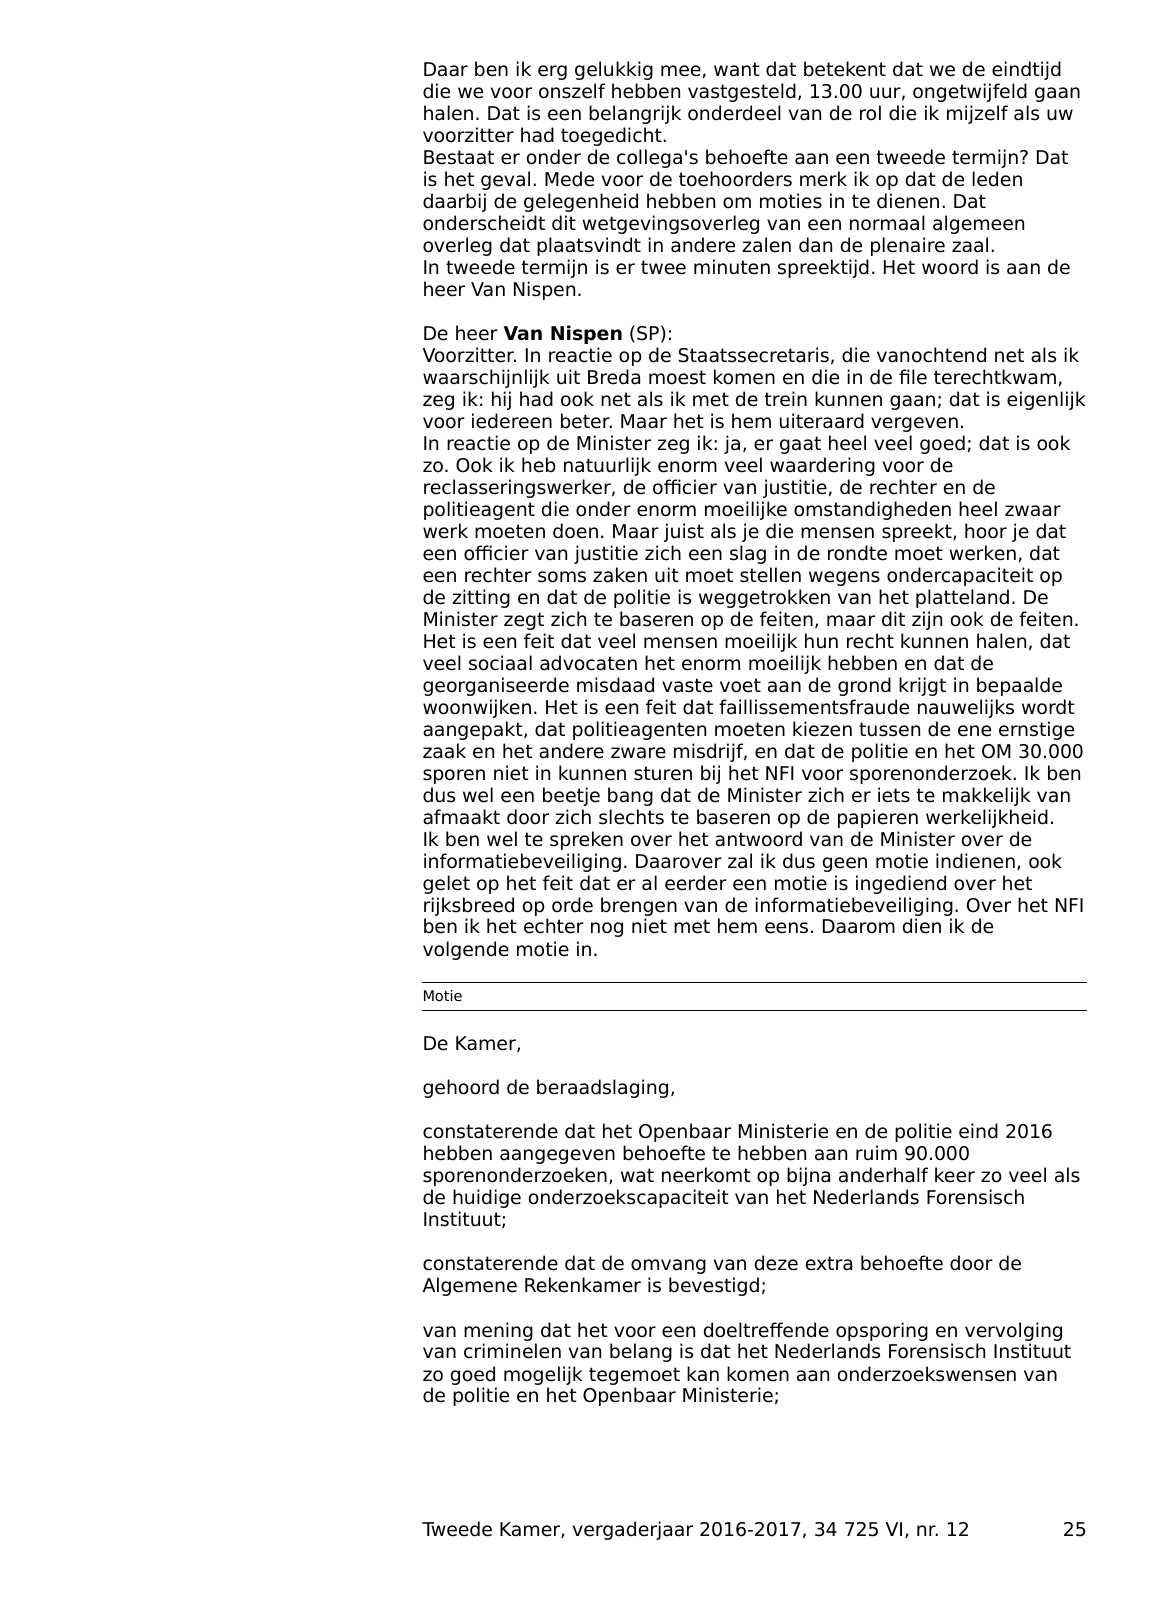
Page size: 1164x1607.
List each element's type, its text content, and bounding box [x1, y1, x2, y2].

text Voorzitter. In reactie op de Staatssecretaris, die vanochtend net als ik waarschijnlijk uit Breda moest komen en die in de file terechtkwam, zeg ik: hij had ook net als ik met de trein kunnen gaan; dat is eigenlijk voor iedereen beter. Maar het is hem uiteraard vergeven. [422, 345, 1087, 433]
text gehoord de beraadslaging, [422, 1077, 1087, 1099]
text Ik ben wel te spreken over het antwoord van de Minister over de informatiebeveiliging. Daarover zal ik dus geen motie indienen, ook gelet op het feit dat er al eerder een motie is ingediend over het rijksbreed op orde brengen van de informatiebeveiliging. Over het NFI ben ik het echter nog niet met hem eens. Daarom dien ik de volgende motie in. [422, 828, 1087, 960]
text van mening dat het voor een doeltreffende opsporing en vervolging van criminelen van belang is dat het Nederlands Forensisch Instituut zo goed mogelijk tegemoet kan komen aan onderzoekswensen van de politie en het Openbaar Ministerie; [422, 1319, 1087, 1407]
text De Kamer, [422, 1033, 1087, 1055]
table_header Motie [422, 983, 1087, 1010]
text De heer Van Nispen (SP): [422, 323, 1087, 345]
text Bestaat er onder de collega's behoefte aan een tweede termijn? Dat is het geval. Mede voor de toehoorders merk ik op dat de leden daarbij de gelegenheid hebben om moties in te dienen. Dat onderscheidt dit wetgevingsoverleg van een normaal algemeen overleg dat plaatsvindt in andere zalen dan de plenaire zaal. [422, 147, 1087, 257]
text In reactie op de Minister zeg ik: ja, er gaat heel veel goed; dat is ook zo. Ook ik heb natuurlijk enorm veel waardering voor de reclasseringswerker, de officier van justitie, de rechter en de politieagent die onder enorm moeilijke omstandigheden heel zwaar werk moeten doen. Maar juist als je die mensen spreekt, hoor je dat een officier van justitie zich een slag in de rondte moet werken, dat een rechter soms zaken uit moet stellen wegens ondercapaciteit op de zitting en dat de politie is weggetrokken van het platteland. De Minister zegt zich te baseren op de feiten, maar dit zijn ook de feiten. Het is een feit dat veel mensen moeilijk hun recht kunnen halen, dat veel sociaal advocaten het enorm moeilijk hebben en dat de georganiseerde misdaad vaste voet aan de grond krijgt in bepaalde woonwijken. Het is een feit dat faillissementsfraude nauwelijks wordt aangepakt, dat politieagenten moeten kiezen tussen de ene ernstige zaak en het andere zware misdrijf, en dat de politie en het OM 30.000 sporen niet in kunnen sturen bij het NFI voor sporenonderzoek. Ik ben dus wel een beetje bang dat de Minister zich er iets te makkelijk van afmaakt door zich slechts te baseren op de papieren werkelijkheid. [422, 433, 1087, 828]
text In tweede termijn is er twee minuten spreektijd. Het woord is aan de heer Van Nispen. [422, 257, 1087, 301]
text constaterende dat de omvang van deze extra behoefte door de Algemene Rekenkamer is bevestigd; [422, 1253, 1087, 1297]
text constaterende dat het Openbaar Ministerie en de politie eind 2016 hebben aangegeven behoefte te hebben aan ruim 90.000 sporenonderzoeken, wat neerkomt op bijna anderhalf keer zo veel als de huidige onderzoekscapaciteit van het Nederlands Forensisch Instituut; [422, 1121, 1087, 1231]
text Daar ben ik erg gelukkig mee, want dat betekent dat we de eindtijd die we voor onszelf hebben vastgesteld, 13.00 uur, ongetwijfeld gaan halen. Dat is een belangrijk onderdeel van de rol die ik mijzelf als uw voorzitter had toegedicht. [422, 59, 1087, 147]
